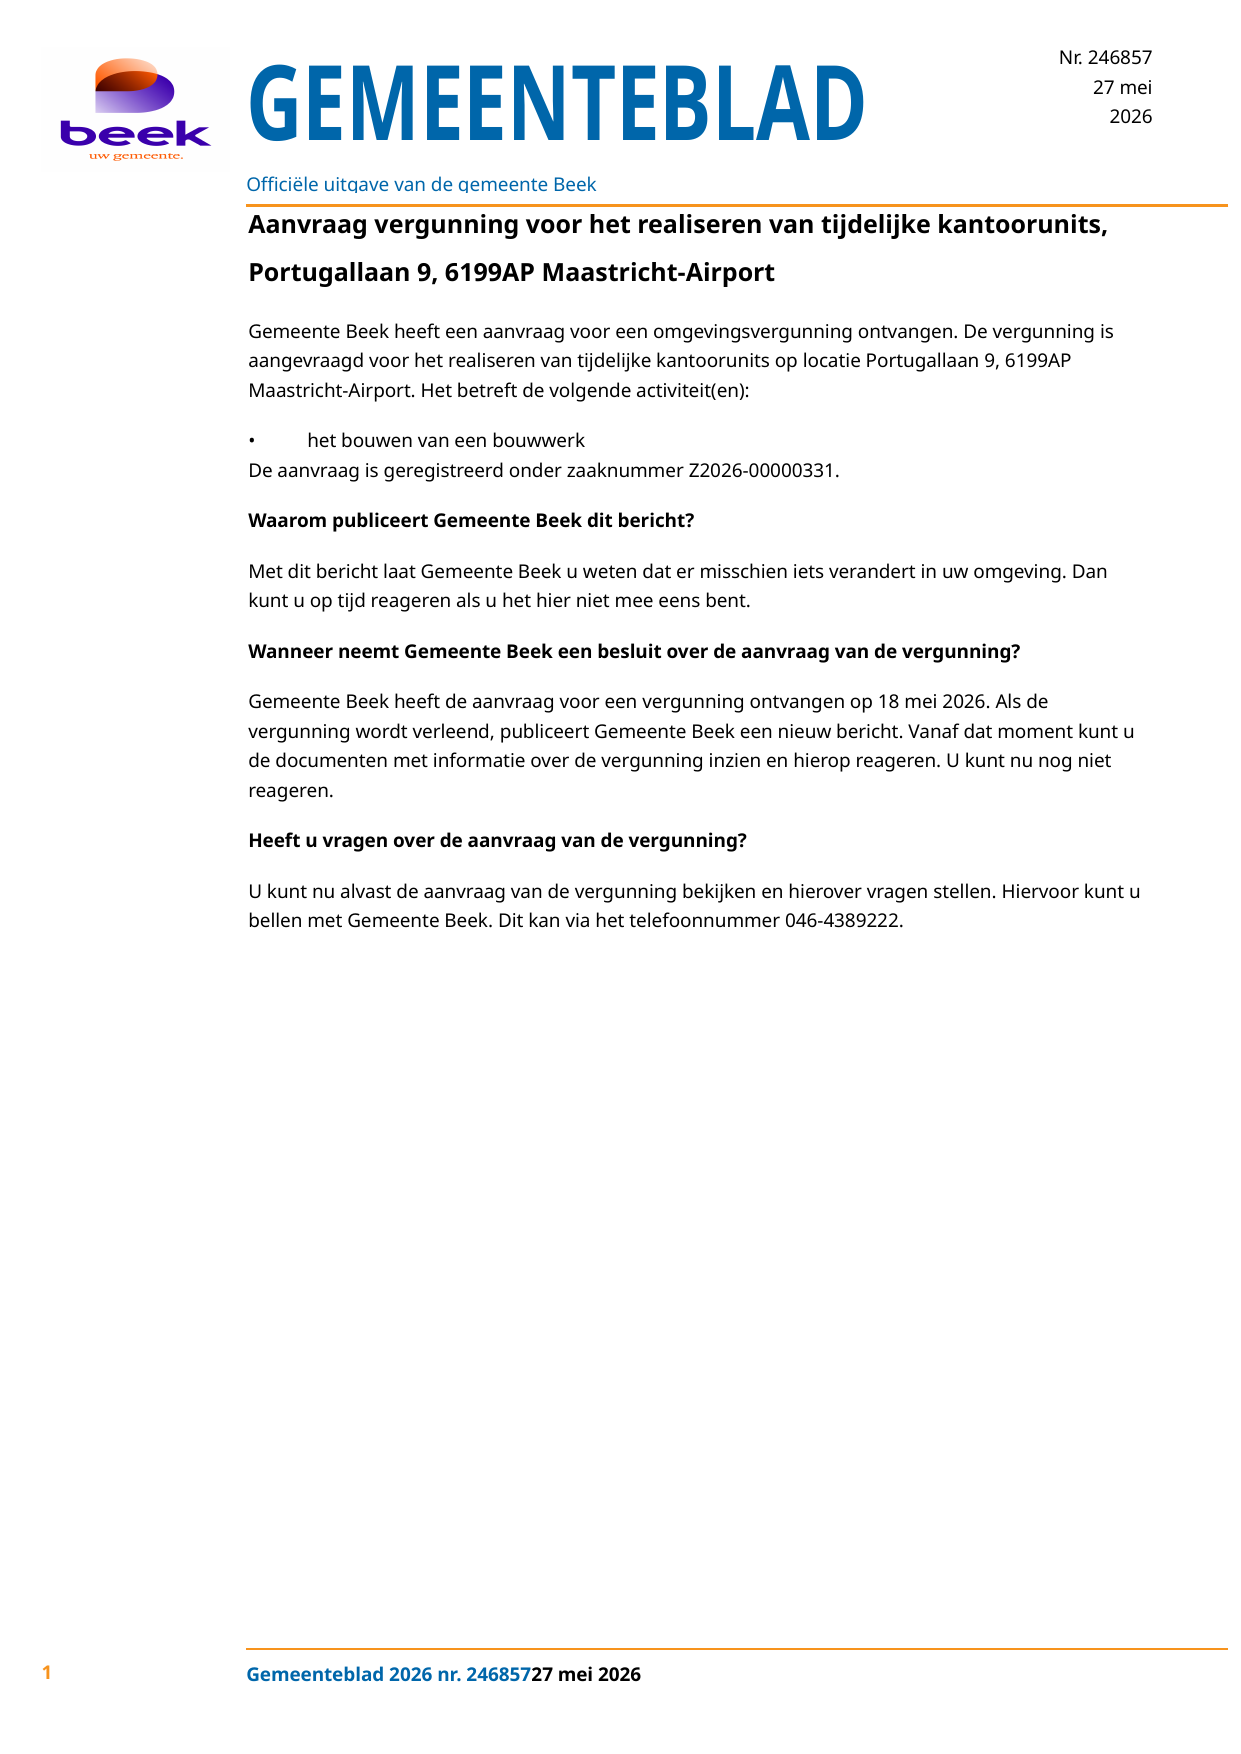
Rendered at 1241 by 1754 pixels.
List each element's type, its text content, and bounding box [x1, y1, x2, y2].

text Aanvraag vergunning voor het realiseren van tijdelijke kantoorunits, Portugallaan 9, 6199AP Maastricht-Airport [248, 207, 1152, 288]
text Gemeente Beek heeft een aanvraag voor een omgevingsvergunning ontvangen. De vergunning is aangevraagd voor het realiseren van tijdelijke kantoorunits op locatie Portugallaan 9, 6199AP Maastricht-Airport. Het betreft de volgende activiteit(en): [248, 318, 1152, 403]
text Waarom publiceert Gemeente Beek dit bericht? [248, 507, 1152, 533]
text Heeft u vragen over de aanvraag van de vergunning? [248, 827, 1152, 853]
text Gemeente Beek heeft de aanvraag voor een vergunning ontvangen op 18 mei 2026. Als de vergunning wordt verleend, publiceert Gemeente Beek een nieuw bericht. Vanaf dat moment kunt u de documenten met informatie over de vergunning inzien en hierop reageren. U kunt nu nog niet reageren. [248, 688, 1152, 803]
text Wanneer neemt Gemeente Beek een besluit over de aanvraag van de vergunning? [248, 638, 1152, 664]
text Met dit bericht laat Gemeente Beek u weten dat er misschien iets verandert in uw omgeving. Dan kunt u op tijd reageren als u het hier niet mee eens bent. [248, 558, 1152, 613]
text De aanvraag is geregistreerd onder zaaknummer Z2026-00000331. [248, 457, 1152, 483]
picture [41, 47, 231, 172]
text U kunt nu alvast de aanvraag van de vergunning bekijken en hierover vragen stellen. Hiervoor kunt u bellen met Gemeente Beek. Dit kan via het telefoonnummer 046-4389222. [248, 878, 1152, 933]
list het bouwen van een bouwwerk [248, 427, 1152, 453]
